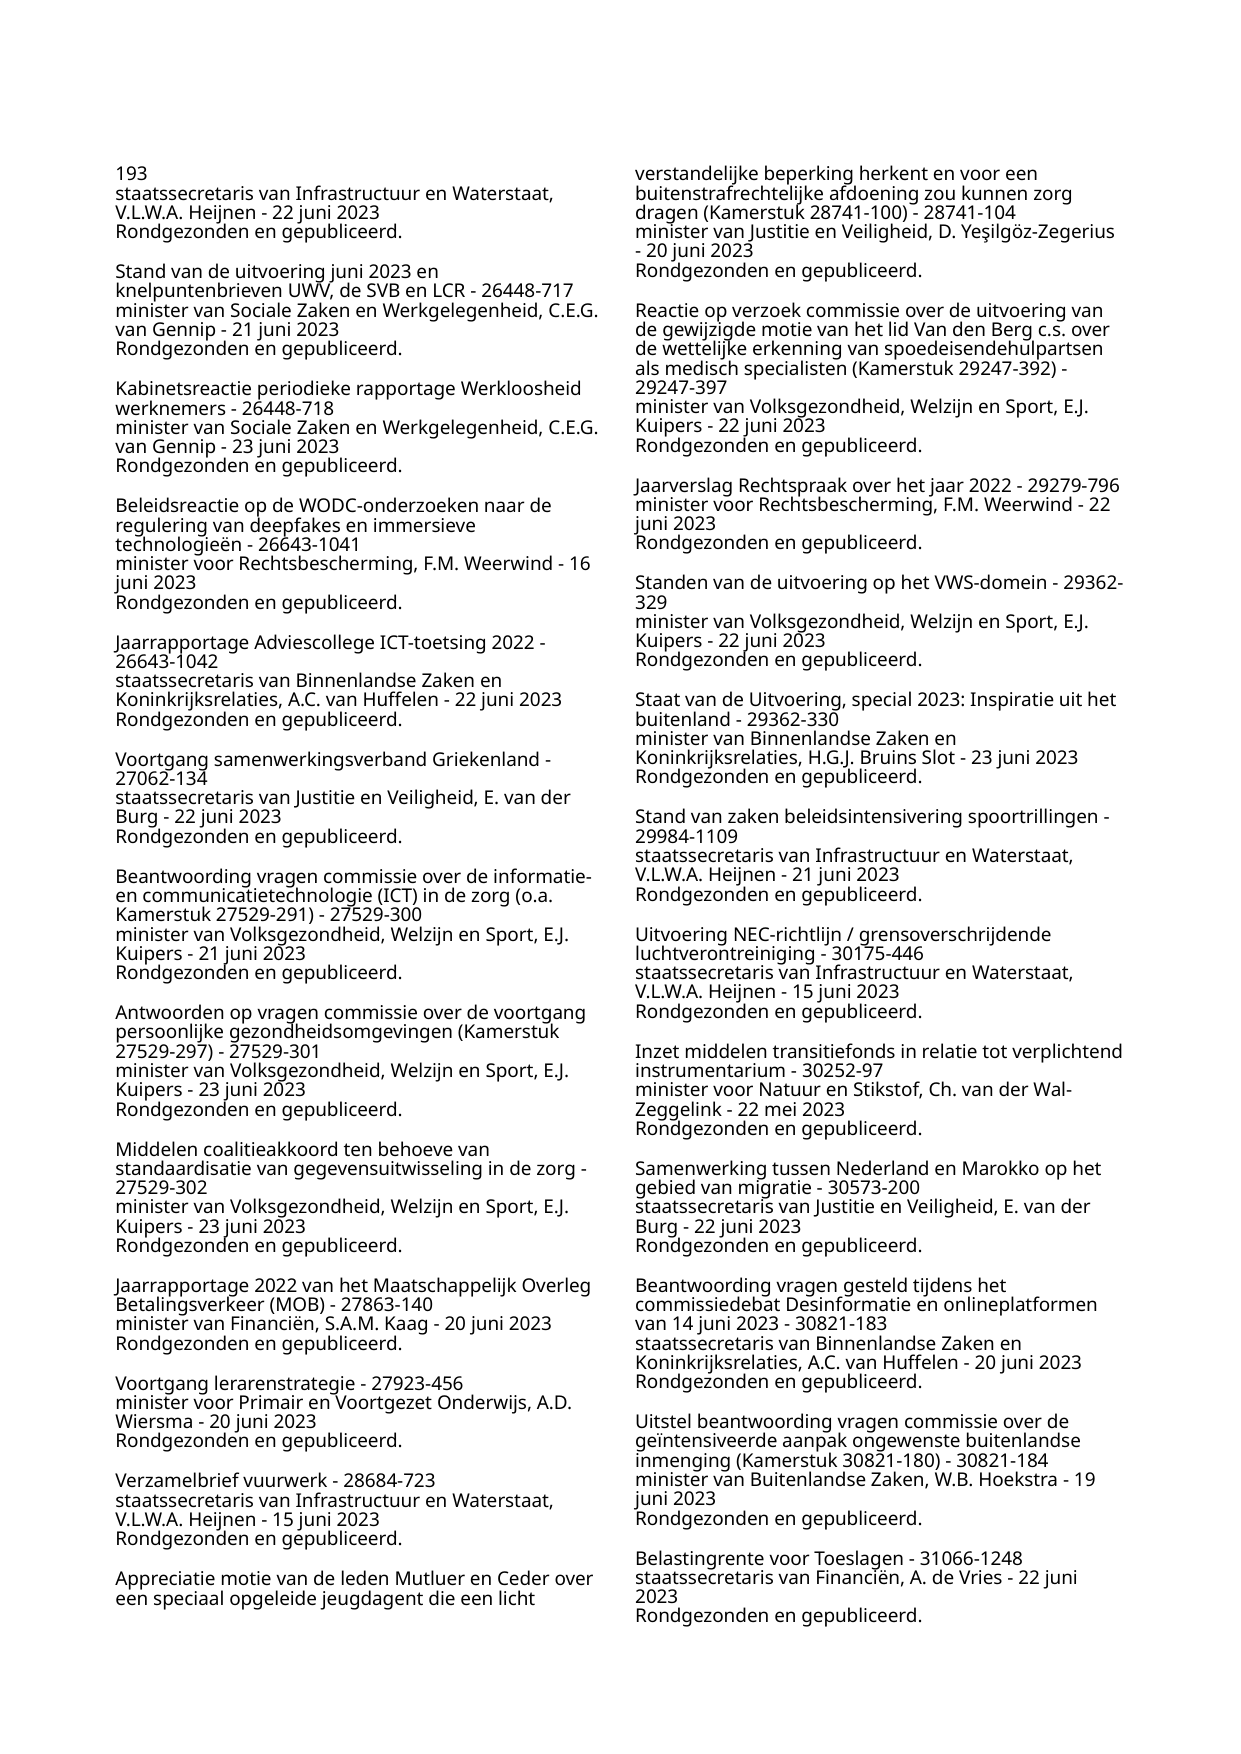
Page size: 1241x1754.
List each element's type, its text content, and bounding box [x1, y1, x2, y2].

text 193 [115, 165, 605, 184]
text minister voor Natuur en Stikstof, Ch. van der Wal-Zeggelink - 22 mei 2023 [635, 1081, 1125, 1120]
text Rondgezonden en gepubliceerd. [115, 828, 605, 847]
text minister voor Rechtsbescherming, F.M. Weerwind - 22 juni 2023 [635, 496, 1125, 534]
text Rondgezonden en gepubliceerd. [635, 534, 1125, 554]
text staatssecretaris van Infrastructuur en Waterstaat, V.L.W.A. Heijnen - 15 juni 2023 [635, 964, 1125, 1003]
text Uitvoering NEC-richtlijn / grensoverschrijdende luchtverontreiniging - 30175-446 [635, 926, 1125, 964]
text staatssecretaris van Infrastructuur en Waterstaat, V.L.W.A. Heijnen - 15 juni 2023 [115, 1492, 605, 1530]
text Voortgang lerarenstrategie - 27923-456 [115, 1375, 605, 1394]
text Rondgezonden en gepubliceerd. [115, 1237, 605, 1256]
text Rondgezonden en gepubliceerd. [115, 1432, 605, 1452]
text Rondgezonden en gepubliceerd. [635, 1607, 1125, 1627]
text Appreciatie motie van de leden Mutluer en Ceder over een speciaal opgeleide jeugdagent die een licht [115, 1570, 605, 1609]
text Rondgezonden en gepubliceerd. [115, 457, 605, 477]
text staatssecretaris van Infrastructuur en Waterstaat, V.L.W.A. Heijnen - 21 juni 2023 [635, 847, 1125, 886]
text Staat van de Uitvoering, special 2023: Inspiratie uit het buitenland - 29362-330 [635, 691, 1125, 730]
text staatssecretaris van Financiën, A. de Vries - 22 juni 2023 [635, 1569, 1125, 1607]
text Rondgezonden en gepubliceerd. [115, 1335, 605, 1354]
text Samenwerking tussen Nederland en Marokko op het gebied van migratie - 30573-200 [635, 1160, 1125, 1198]
text minister van Binnenlandse Zaken en Koninkrijksrelaties, H.G.J. Bruins Slot - 23 juni 2023 [635, 730, 1125, 768]
text minister van Justitie en Veiligheid, D. Yeşilgöz-Zegerius - 20 juni 2023 [635, 223, 1125, 262]
text Beantwoording vragen gesteld tijdens het commissiedebat Desinformatie en onlineplatformen van 14 juni 2023 - 30821-183 [635, 1277, 1125, 1335]
text Rondgezonden en gepubliceerd. [115, 223, 605, 242]
text Voortgang samenwerkingsverband Griekenland - 27062-134 [115, 751, 605, 789]
text minister van Volksgezondheid, Welzijn en Sport, E.J. Kuipers - 23 juni 2023 [115, 1198, 605, 1237]
text Rondgezonden en gepubliceerd. [115, 711, 605, 730]
text Rondgezonden en gepubliceerd. [115, 340, 605, 359]
text Belastingrente voor Toeslagen - 31066-1248 [635, 1549, 1125, 1569]
text Rondgezonden en gepubliceerd. [635, 437, 1125, 456]
text Jaarrapportage 2022 van het Maatschappelijk Overleg Betalingsverkeer (MOB) - 27863-140 [115, 1277, 605, 1315]
text Beantwoording vragen commissie over de informatie- en communicatietechnologie (ICT) in de zorg (o.a. Kamerstuk 27529-291) - 27529-300 [115, 868, 605, 926]
text minister van Sociale Zaken en Werkgelegenheid, C.E.G. van Gennip - 23 juni 2023 [115, 419, 605, 457]
text minister van Volksgezondheid, Welzijn en Sport, E.J. Kuipers - 21 juni 2023 [115, 926, 605, 964]
text Standen van de uitvoering op het VWS-domein - 29362-329 [635, 574, 1125, 613]
text Antwoorden op vragen commissie over de voortgang persoonlijke gezondheidsomgevingen (Kamerstuk 27529-297) - 27529-301 [115, 1004, 605, 1062]
text Rondgezonden en gepubliceerd. [635, 886, 1125, 905]
text Rondgezonden en gepubliceerd. [115, 594, 605, 613]
text Rondgezonden en gepubliceerd. [635, 1509, 1125, 1529]
text Beleidsreactie op de WODC-onderzoeken naar de regulering van deepfakes en immersieve technologieën - 26643-1041 [115, 497, 605, 555]
text Rondgezonden en gepubliceerd. [635, 1237, 1125, 1256]
text Rondgezonden en gepubliceerd. [635, 768, 1125, 788]
text minister voor Rechtsbescherming, F.M. Weerwind - 16 juni 2023 [115, 555, 605, 594]
text Inzet middelen transitiefonds in relatie tot verplichtend instrumentarium - 30252-97 [635, 1043, 1125, 1081]
text verstandelijke beperking herkent en voor een buitenstrafrechtelijke afdoening zou kunnen zorg dragen (Kamerstuk 28741-100) - 28741-104 [635, 165, 1125, 223]
text Rondgezonden en gepubliceerd. [635, 1120, 1125, 1139]
text minister voor Primair en Voortgezet Onderwijs, A.D. Wiersma - 20 juni 2023 [115, 1394, 605, 1432]
text minister van Financiën, S.A.M. Kaag - 20 juni 2023 [115, 1315, 605, 1335]
text staatssecretaris van Justitie en Veiligheid, E. van der Burg - 22 juni 2023 [115, 789, 605, 828]
text staatssecretaris van Binnenlandse Zaken en Koninkrijksrelaties, A.C. van Huffelen - 22 juni 2023 [115, 672, 605, 711]
text Rondgezonden en gepubliceerd. [115, 964, 605, 983]
text Uitstel beantwoording vragen commissie over de geïntensiveerde aanpak ongewenste buitenlandse inmenging (Kamerstuk 30821-180) - 30821-184 [635, 1413, 1125, 1471]
text staatssecretaris van Binnenlandse Zaken en Koninkrijksrelaties, A.C. van Huffelen - 20 juni 2023 [635, 1335, 1125, 1373]
text Rondgezonden en gepubliceerd. [635, 651, 1125, 671]
text Jaarverslag Rechtspraak over het jaar 2022 - 29279-796 [635, 477, 1125, 496]
text minister van Volksgezondheid, Welzijn en Sport, E.J. Kuipers - 22 juni 2023 [635, 613, 1125, 651]
text minister van Volksgezondheid, Welzijn en Sport, E.J. Kuipers - 22 juni 2023 [635, 398, 1125, 437]
text staatssecretaris van Infrastructuur en Waterstaat, V.L.W.A. Heijnen - 22 juni 2023 [115, 184, 605, 223]
text Jaarrapportage Adviescollege ICT-toetsing 2022 - 26643-1042 [115, 634, 605, 672]
text Rondgezonden en gepubliceerd. [635, 262, 1125, 281]
text Middelen coalitieakkoord ten behoeve van standaardisatie van gegevensuitwisseling in de zorg - 27529-302 [115, 1141, 605, 1198]
text Stand van de uitvoering juni 2023 en knelpuntenbrieven UWV, de SVB en LCR - 26448-717 [115, 263, 605, 302]
text Reactie op verzoek commissie over de uitvoering van de gewijzigde motie van het lid Van den Berg c.s. over de wettelijke erkenning van spoedeisendehulpartsen als medisch specialisten (Kamerstuk 29247-392) - 29247-397 [635, 302, 1125, 398]
text Kabinetsreactie periodieke rapportage Werkloosheid werknemers - 26448-718 [115, 380, 605, 419]
text staatssecretaris van Justitie en Veiligheid, E. van der Burg - 22 juni 2023 [635, 1198, 1125, 1237]
text Verzamelbrief vuurwerk - 28684-723 [115, 1472, 605, 1492]
text minister van Volksgezondheid, Welzijn en Sport, E.J. Kuipers - 23 juni 2023 [115, 1062, 605, 1101]
text Rondgezonden en gepubliceerd. [635, 1373, 1125, 1392]
text Rondgezonden en gepubliceerd. [115, 1530, 605, 1549]
text Rondgezonden en gepubliceerd. [115, 1101, 605, 1120]
text minister van Buitenlandse Zaken, W.B. Hoekstra - 19 juni 2023 [635, 1471, 1125, 1509]
text Rondgezonden en gepubliceerd. [635, 1003, 1125, 1022]
text minister van Sociale Zaken en Werkgelegenheid, C.E.G. van Gennip - 21 juni 2023 [115, 302, 605, 340]
text Stand van zaken beleidsintensivering spoortrillingen - 29984-1109 [635, 808, 1125, 847]
